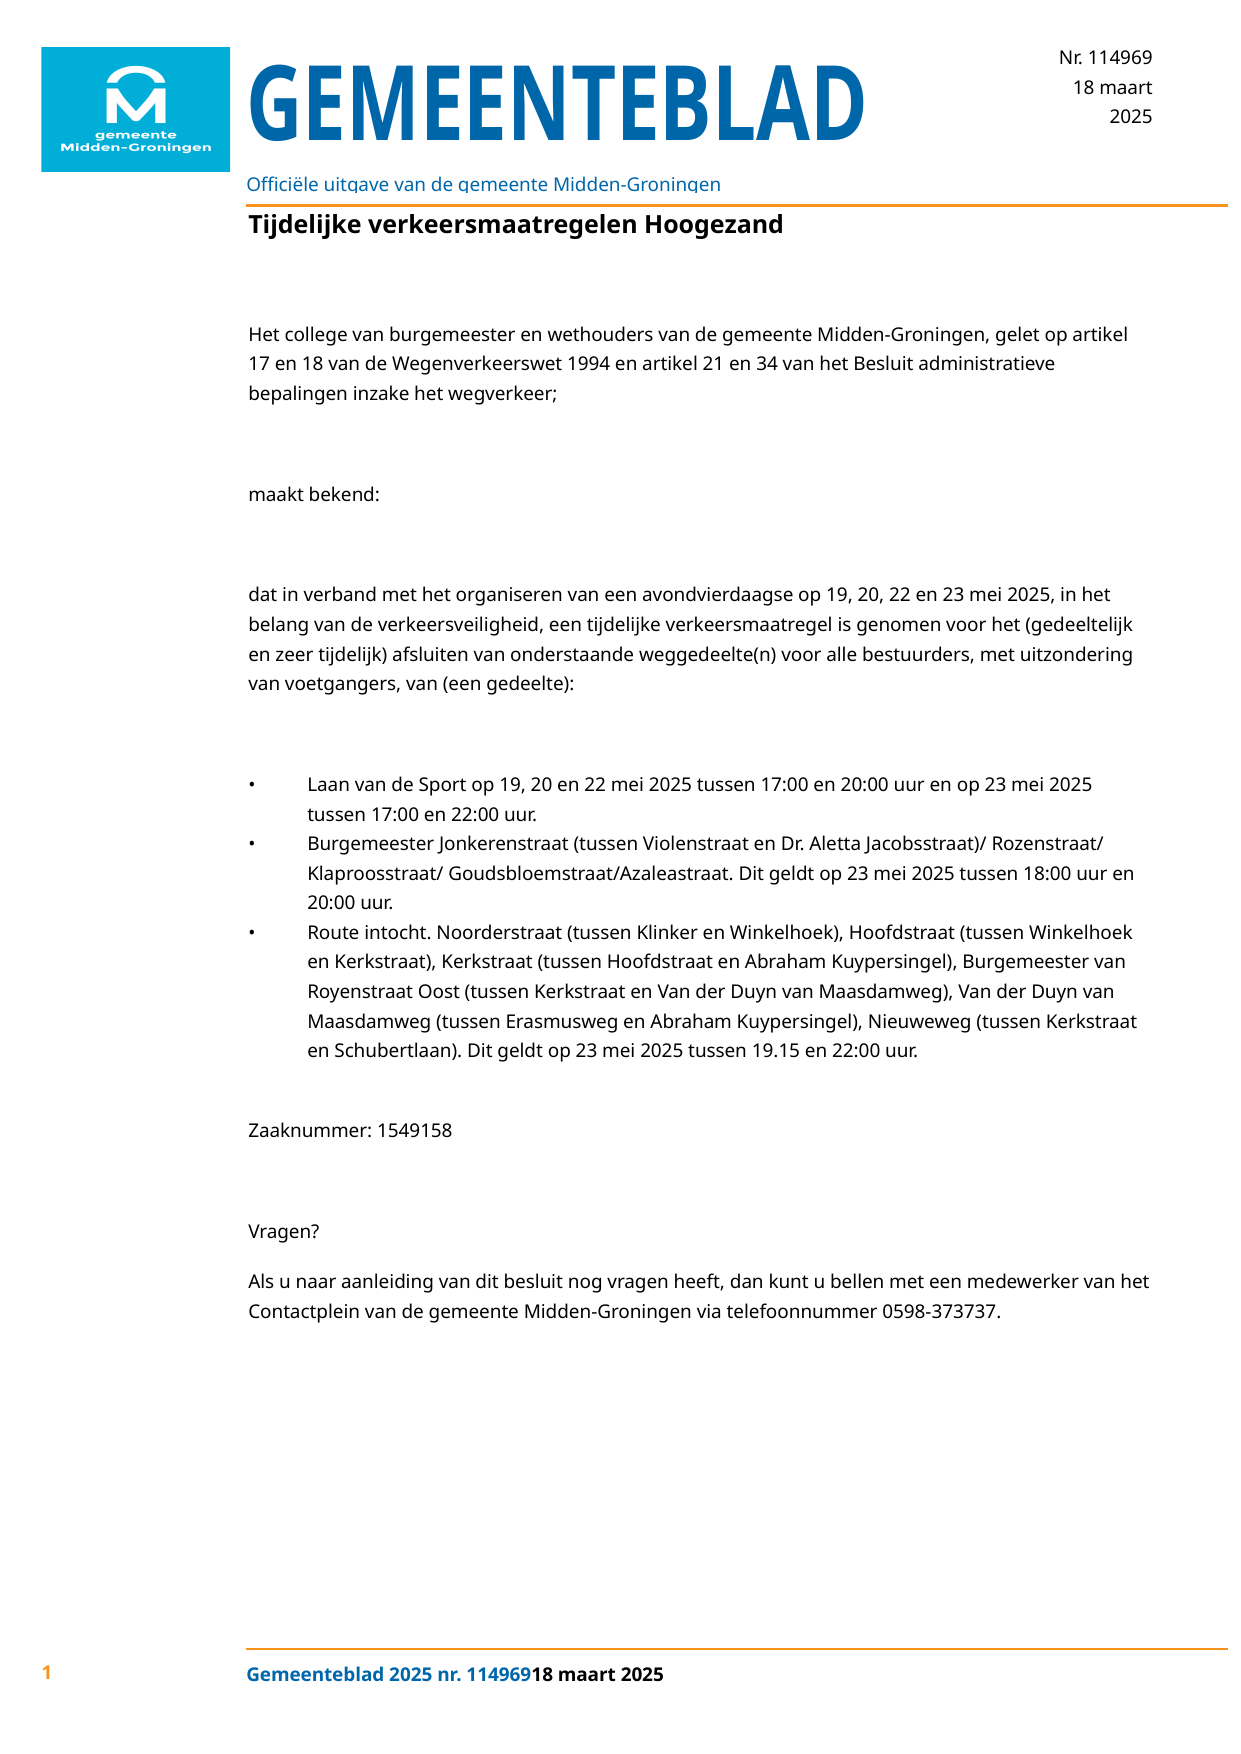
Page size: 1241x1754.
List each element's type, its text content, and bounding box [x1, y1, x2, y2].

text Vragen? [248, 1218, 1152, 1244]
picture [184, 146, 190, 153]
text Zaaknummer: 1549158 [248, 1117, 1152, 1143]
text Tijdelijke verkeersmaatregelen Hoogezand [248, 207, 1152, 241]
text maakt bekend: [248, 481, 1152, 506]
text Het college van burgemeester en wethouders van de gemeente Midden-Groningen, gelet op artikel 17 en 18 van de Wegenverkeerswet 1994 en artikel 21 en 34 van het Besluit administratieve bepalingen inzake het wegverkeer; [248, 321, 1152, 406]
list Route intocht. Noorderstraat (tussen Klinker en Winkelhoek), Hoofdstraat (tussen Winkelhoek en Kerkstraat), Kerkstraat (tussen Hoofdstraat en Abraham Kuypersingel), Burgemeester van Royenstraat Oost (tussen Kerkstraat en Van der Duyn van Maasdamweg), Van der Duyn van Maasdamweg (tussen Erasmusweg en Abraham Kuypersingel), Nieuweweg (tussen Kerkstraat en Schubertlaan). Dit geldt op 23 mei 2025 tussen 19.15 en 22:00 uur. [248, 919, 1152, 1063]
text dat in verband met het organiseren van een avondvierdaagse op 19, 20, 22 en 23 mei 2025, in het belang van de verkeersveiligheid, een tijdelijke verkeersmaatregel is genomen voor het (gedeeltelijk en zeer tijdelijk) afsluiten van onderstaande weggedeelte(n) voor alle bestuurders, met uitzondering van voetgangers, van (een gedeelte): [248, 582, 1152, 696]
picture [107, 89, 165, 122]
picture [108, 66, 164, 82]
text Als u naar aanleiding van dit besluit nog vragen heeft, dan kunt u bellen met een medewerker van het Contactplein van de gemeente Midden-Groningen via telefoonnummer 0598-373737. [248, 1269, 1152, 1324]
list Burgemeester Jonkerenstraat (tussen Violenstraat en Dr. Aletta Jacobsstraat)/ Rozenstraat/ Klaproosstraat/ Goudsbloemstraat/Azaleastraat. Dit geldt op 23 mei 2025 tussen 18:00 uur en 20:00 uur. [248, 830, 1152, 915]
list Laan van de Sport op 19, 20 en 22 mei 2025 tussen 17:00 en 20:00 uur en op 23 mei 2025 tussen 17:00 en 22:00 uur. [248, 771, 1152, 826]
